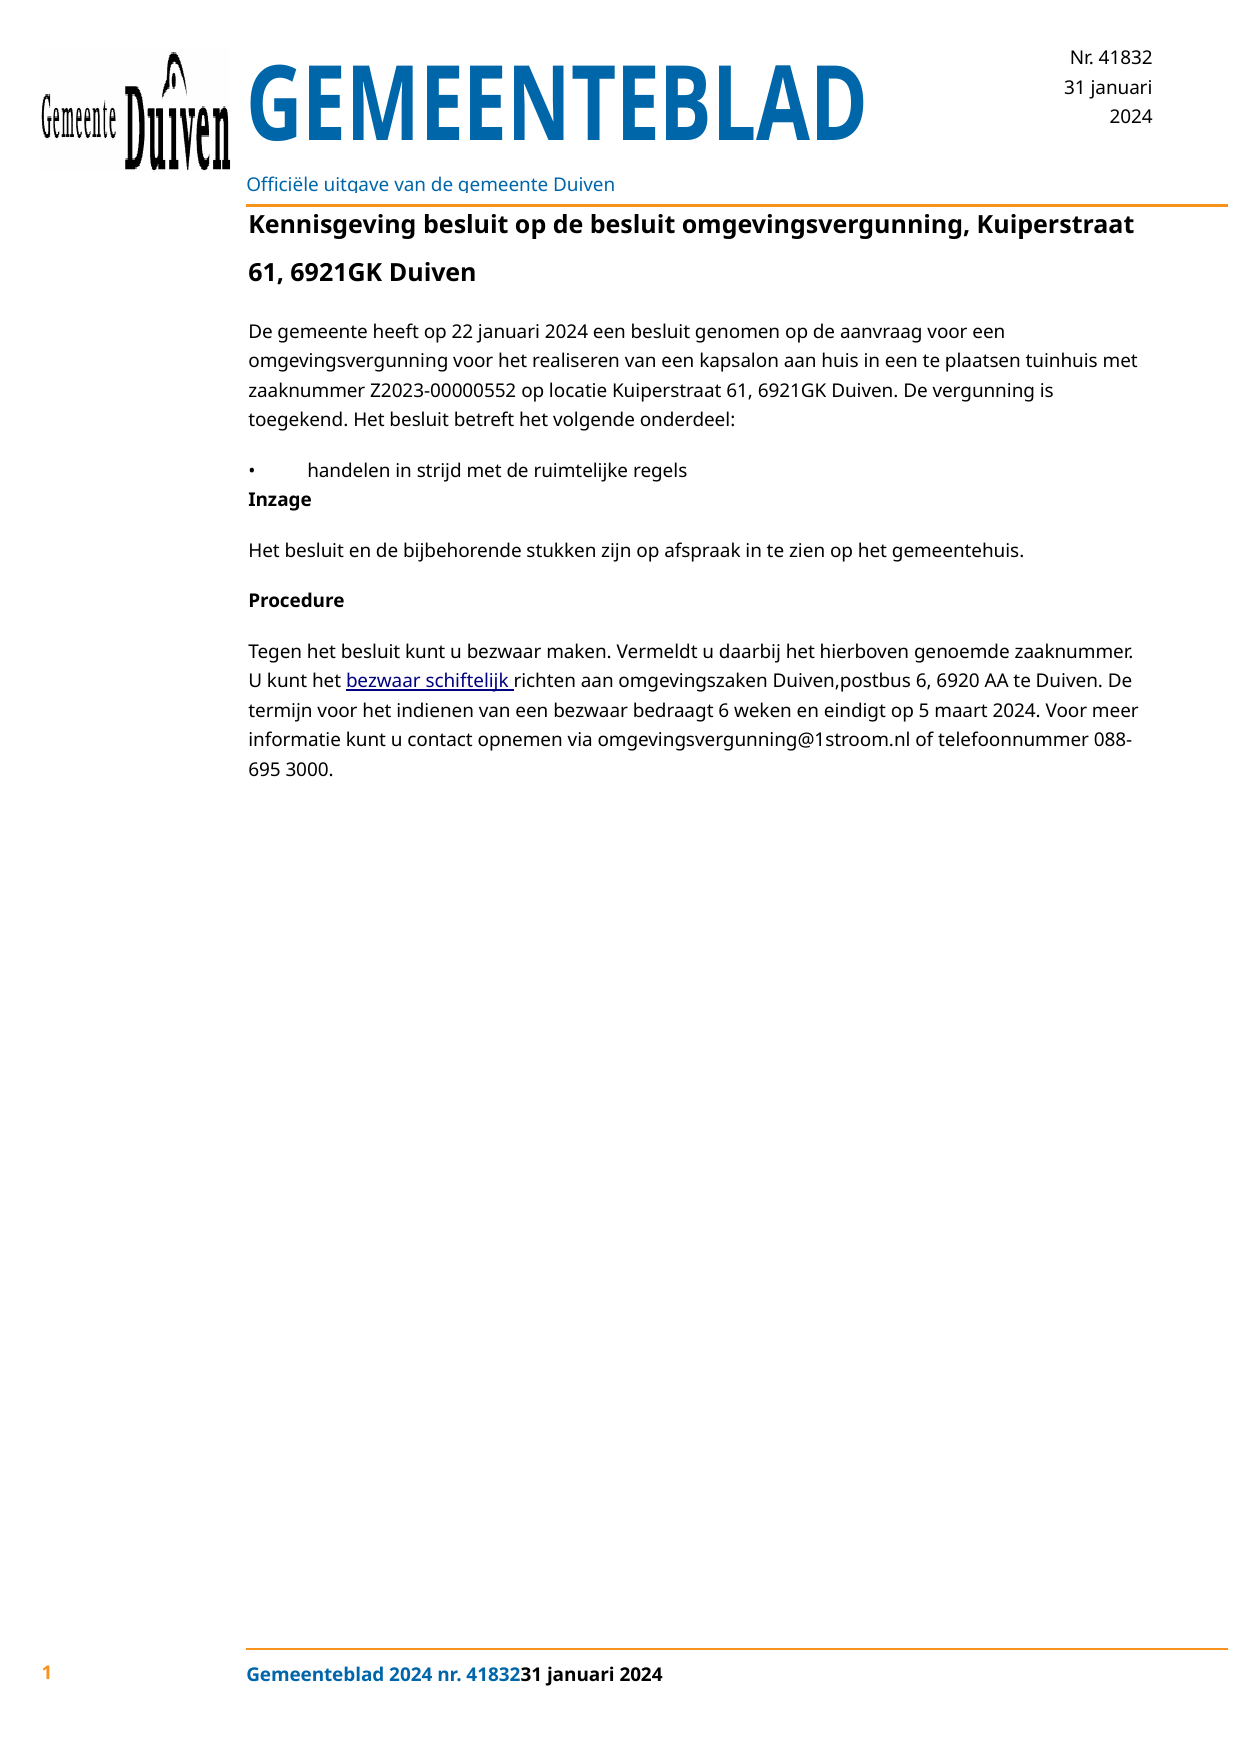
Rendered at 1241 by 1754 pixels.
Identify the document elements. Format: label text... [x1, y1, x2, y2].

list handelen in strijd met de ruimtelijke regels [248, 457, 1152, 483]
text Kennisgeving besluit op de besluit omgevingsvergunning, Kuiperstraat 61, 6921GK Duiven [248, 207, 1152, 288]
text Tegen het besluit kunt u bezwaar maken. Vermeldt u daarbij het hierboven genoemde zaaknummer. U kunt het bezwaar schiftelijk richten aan omgevingszaken Duiven,postbus 6, 6920 AA te Duiven. De termijn voor het indienen van een bezwaar bedraagt 6 weken en eindigt op 5 maart 2024. Voor meer informatie kunt u contact opnemen via omgevingsvergunning@1stroom.nl of telefoonnummer 088-695 3000. [248, 638, 1152, 782]
text De gemeente heeft op 22 januari 2024 een besluit genomen op de aanvraag voor een omgevingsvergunning voor het realiseren van een kapsalon aan huis in een te plaatsen tuinhuis met zaaknummer Z2023-00000552 op locatie Kuiperstraat 61, 6921GK Duiven. De vergunning is toegekend. Het besluit betreft het volgende onderdeel: [248, 318, 1152, 432]
text Inzage [248, 487, 1152, 512]
picture [41, 47, 231, 172]
text Procedure [248, 587, 1152, 613]
text Het besluit en de bijbehorende stukken zijn op afspraak in te zien op het gemeentehuis. [248, 537, 1152, 563]
